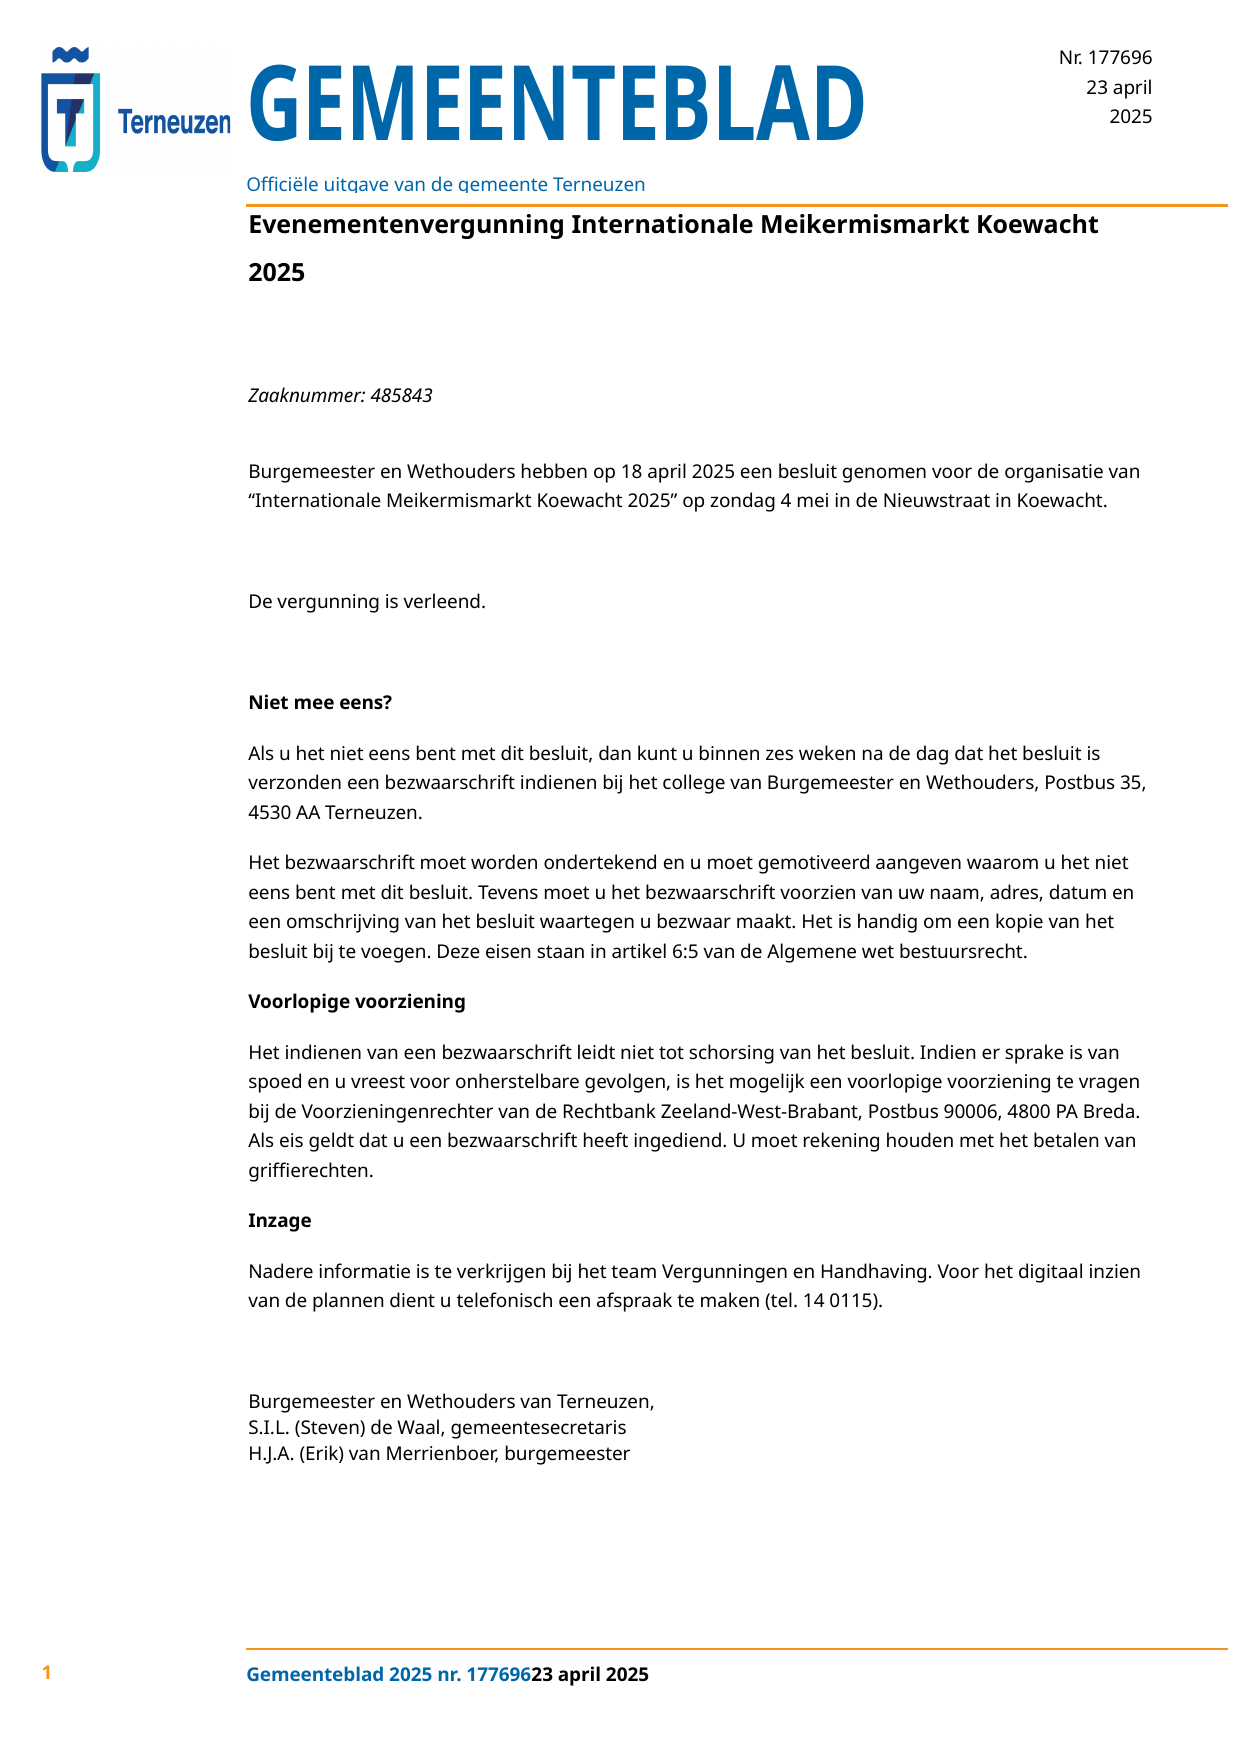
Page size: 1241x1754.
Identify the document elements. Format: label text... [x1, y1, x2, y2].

text Nadere informatie is te verkrijgen bij het team Vergunningen en Handhaving. Voor het digitaal inzien van de plannen dient u telefonisch een afspraak te maken (tel. 14 0115). [248, 1258, 1152, 1313]
table_header Burgemeester en Wethouders van Terneuzen, [248, 1389, 1152, 1414]
table_cell [714, 1414, 1152, 1440]
text Burgemeester en Wethouders hebben op 18 april 2025 een besluit genomen voor de organisatie van “Internationale Meikermismarkt Koewacht 2025” op zondag 4 mei in de Nieuwstraat in Koewacht. [248, 458, 1152, 513]
text Zaaknummer: 485843 [248, 382, 1152, 408]
text Evenementenvergunning Internationale Meikermismarkt Koewacht 2025 [248, 207, 1152, 288]
text Voorlopige voorziening [248, 988, 1152, 1014]
text Inzage [248, 1208, 1152, 1233]
table_cell S.I.L. (Steven) de Waal, gemeentesecretaris [248, 1414, 714, 1440]
table_cell [248, 1466, 714, 1491]
text Niet mee eens? [248, 689, 1152, 715]
text Het indienen van een bezwaarschrift leidt niet tot schorsing van het besluit. Indien er sprake is van spoed en u vreest voor onherstelbare gevolgen, is het mogelijk een voorlopige voorziening te vragen bij de Voorzieningenrechter van de Rechtbank Zeeland-West-Brabant, Postbus 90006, 4800 PA Breda. Als eis geldt dat u een bezwaarschrift heeft ingediend. U moet rekening houden met het betalen van griffierechten. [248, 1039, 1152, 1183]
picture [41, 47, 231, 172]
text Als u het niet eens bent met dit besluit, dan kunt u binnen zes weken na de dag dat het besluit is verzonden een bezwaarschrift indienen bij het college van Burgemeester en Wethouders, Postbus 35, 4530 AA Terneuzen. [248, 740, 1152, 824]
table_cell [714, 1466, 1152, 1491]
text De vergunning is verleend. [248, 588, 1152, 614]
table_cell H.J.A. (Erik) van Merrienboer, burgemeester [248, 1440, 1152, 1466]
text Het bezwaarschrift moet worden ondertekend en u moet gemotiveerd aangeven waarom u het niet eens bent met dit besluit. Tevens moet u het bezwaarschrift voorzien van uw naam, adres, datum en een omschrijving van het besluit waartegen u bezwaar maakt. Het is handig om een kopie van het besluit bij te voegen. Deze eisen staan in artikel 6:5 van de Algemene wet bestuursrecht. [248, 849, 1152, 964]
